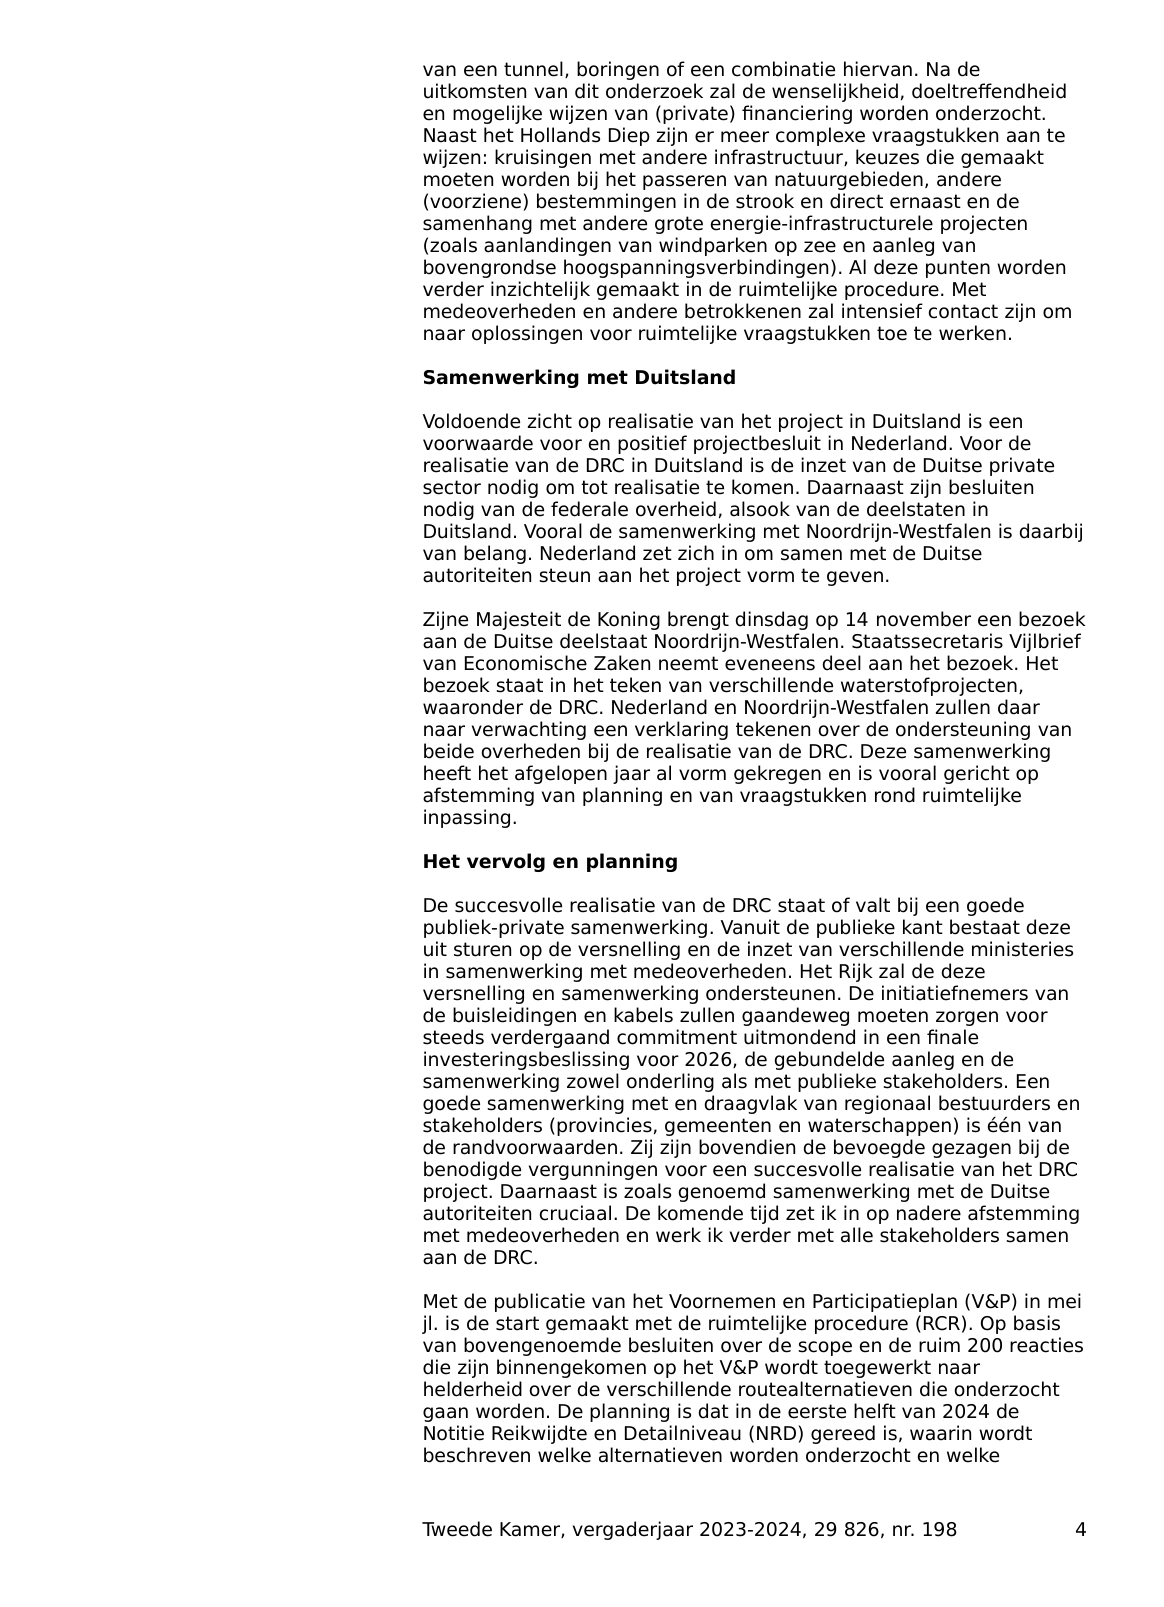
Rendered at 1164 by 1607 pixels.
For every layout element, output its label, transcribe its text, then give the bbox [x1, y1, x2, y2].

text Naast het Hollands Diep zijn er meer complexe vraagstukken aan te wijzen: kruisingen met andere infrastructuur, keuzes die gemaakt moeten worden bij het passeren van natuurgebieden, andere (voorziene) bestemmingen in de strook en direct ernaast en de samenhang met andere grote energie-infrastructurele projecten (zoals aanlandingen van windparken op zee en aanleg van bovengrondse hoogspanningsverbindingen). Al deze punten worden verder inzichtelijk gemaakt in de ruimtelijke procedure. Met medeoverheden en andere betrokkenen zal intensief contact zijn om naar oplossingen voor ruimtelijke vraagstukken toe te werken. [422, 125, 1087, 345]
subtitle Samenwerking met Duitsland [422, 367, 1087, 389]
text Zijne Majesteit de Koning brengt dinsdag op 14 november een bezoek aan de Duitse deelstaat Noordrijn-Westfalen. Staatssecretaris Vijlbrief van Economische Zaken neemt eveneens deel aan het bezoek. Het bezoek staat in het teken van verschillende waterstofprojecten, waaronder de DRC. Nederland en Noordrijn-Westfalen zullen daar naar verwachting een verklaring tekenen over de ondersteuning van beide overheden bij de realisatie van de DRC. Deze samenwerking heeft het afgelopen jaar al vorm gekregen en is vooral gericht op afstemming van planning en van vraagstukken rond ruimtelijke inpassing. [422, 609, 1087, 829]
subtitle Het vervolg en planning [422, 851, 1087, 873]
text Voldoende zicht op realisatie van het project in Duitsland is een voorwaarde voor en positief projectbesluit in Nederland. Voor de realisatie van de DRC in Duitsland is de inzet van de Duitse private sector nodig om tot realisatie te komen. Daarnaast zijn besluiten nodig van de federale overheid, alsook van de deelstaten in Duitsland. Vooral de samenwerking met Noordrijn-Westfalen is daarbij van belang. Nederland zet zich in om samen met de Duitse autoriteiten steun aan het project vorm te geven. [422, 411, 1087, 587]
text van een tunnel, boringen of een combinatie hiervan. Na de uitkomsten van dit onderzoek zal de wenselijkheid, doeltreffendheid en mogelijke wijzen van (private) financiering worden onderzocht. [422, 59, 1087, 125]
text De succesvolle realisatie van de DRC staat of valt bij een goede publiek-private samenwerking. Vanuit de publieke kant bestaat deze uit sturen op de versnelling en de inzet van verschillende ministeries in samenwerking met medeoverheden. Het Rijk zal de deze versnelling en samenwerking ondersteunen. De initiatiefnemers van de buisleidingen en kabels zullen gaandeweg moeten zorgen voor steeds verdergaand commitment uitmondend in een finale investeringsbeslissing voor 2026, de gebundelde aanleg en de samenwerking zowel onderling als met publieke stakeholders. Een goede samenwerking met en draagvlak van regionaal bestuurders en stakeholders (provincies, gemeenten en waterschappen) is één van de randvoorwaarden. Zij zijn bovendien de bevoegde gezagen bij de benodigde vergunningen voor een succesvolle realisatie van het DRC project. Daarnaast is zoals genoemd samenwerking met de Duitse autoriteiten cruciaal. De komende tijd zet ik in op nadere afstemming met medeoverheden en werk ik verder met alle stakeholders samen aan de DRC. [422, 895, 1087, 1269]
text Met de publicatie van het Voornemen en Participatieplan (V&P) in mei jl. is de start gemaakt met de ruimtelijke procedure (RCR). Op basis van bovengenoemde besluiten over de scope en de ruim 200 reacties die zijn binnengekomen op het V&P wordt toegewerkt naar helderheid over de verschillende routealternatieven die onderzocht gaan worden. De planning is dat in de eerste helft van 2024 de Notitie Reikwijdte en Detailniveau (NRD) gereed is, waarin wordt beschreven welke alternatieven worden onderzocht en welke [422, 1291, 1087, 1467]
